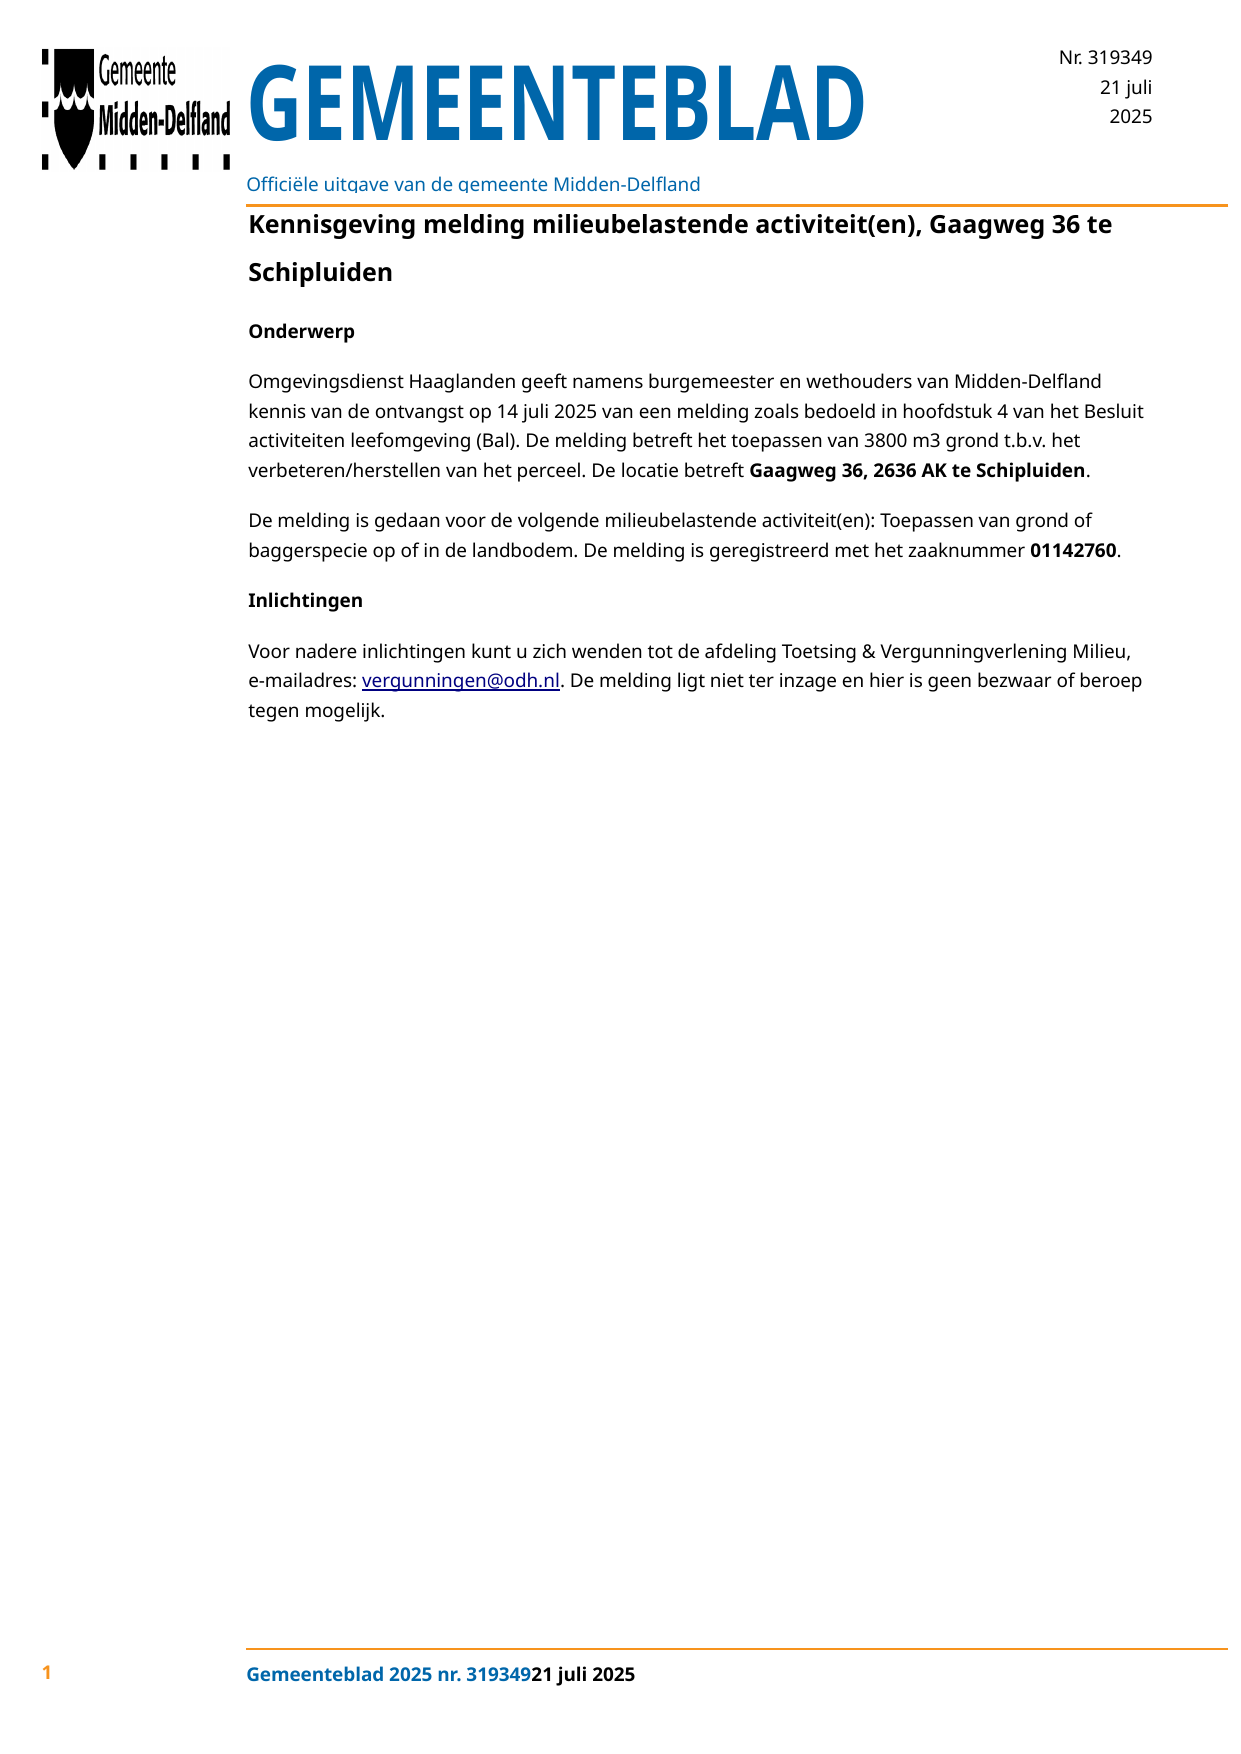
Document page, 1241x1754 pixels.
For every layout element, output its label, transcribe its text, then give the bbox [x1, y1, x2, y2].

text De melding is gedaan voor de volgende milieubelastende activiteit(en): Toepassen van grond of baggerspecie op of in de landbodem. De melding is geregistreerd met het zaaknummer 01142760. [248, 507, 1152, 563]
picture [41, 47, 231, 172]
text Kennisgeving melding milieubelastende activiteit(en), Gaagweg 36 te Schipluiden [248, 207, 1152, 288]
text Voor nadere inlichtingen kunt u zich wenden tot de afdeling Toetsing & Vergunningverlening Milieu, e-mailadres: vergunningen@odh.nl. De melding ligt niet ter inzage en hier is geen bezwaar of beroep tegen mogelijk. [248, 638, 1152, 723]
text Onderwerp [248, 318, 1152, 344]
text Inlichtingen [248, 587, 1152, 613]
text Omgevingsdienst Haaglanden geeft namens burgemeester en wethouders van Midden-Delfland kennis van de ontvangst op 14 juli 2025 van een melding zoals bedoeld in hoofdstuk 4 van het Besluit activiteiten leefomgeving (Bal). De melding betreft het toepassen van 3800 m3 grond t.b.v. het verbeteren/herstellen van het perceel. De locatie betreft Gaagweg 36, 2636 AK te Schipluiden. [248, 368, 1152, 483]
